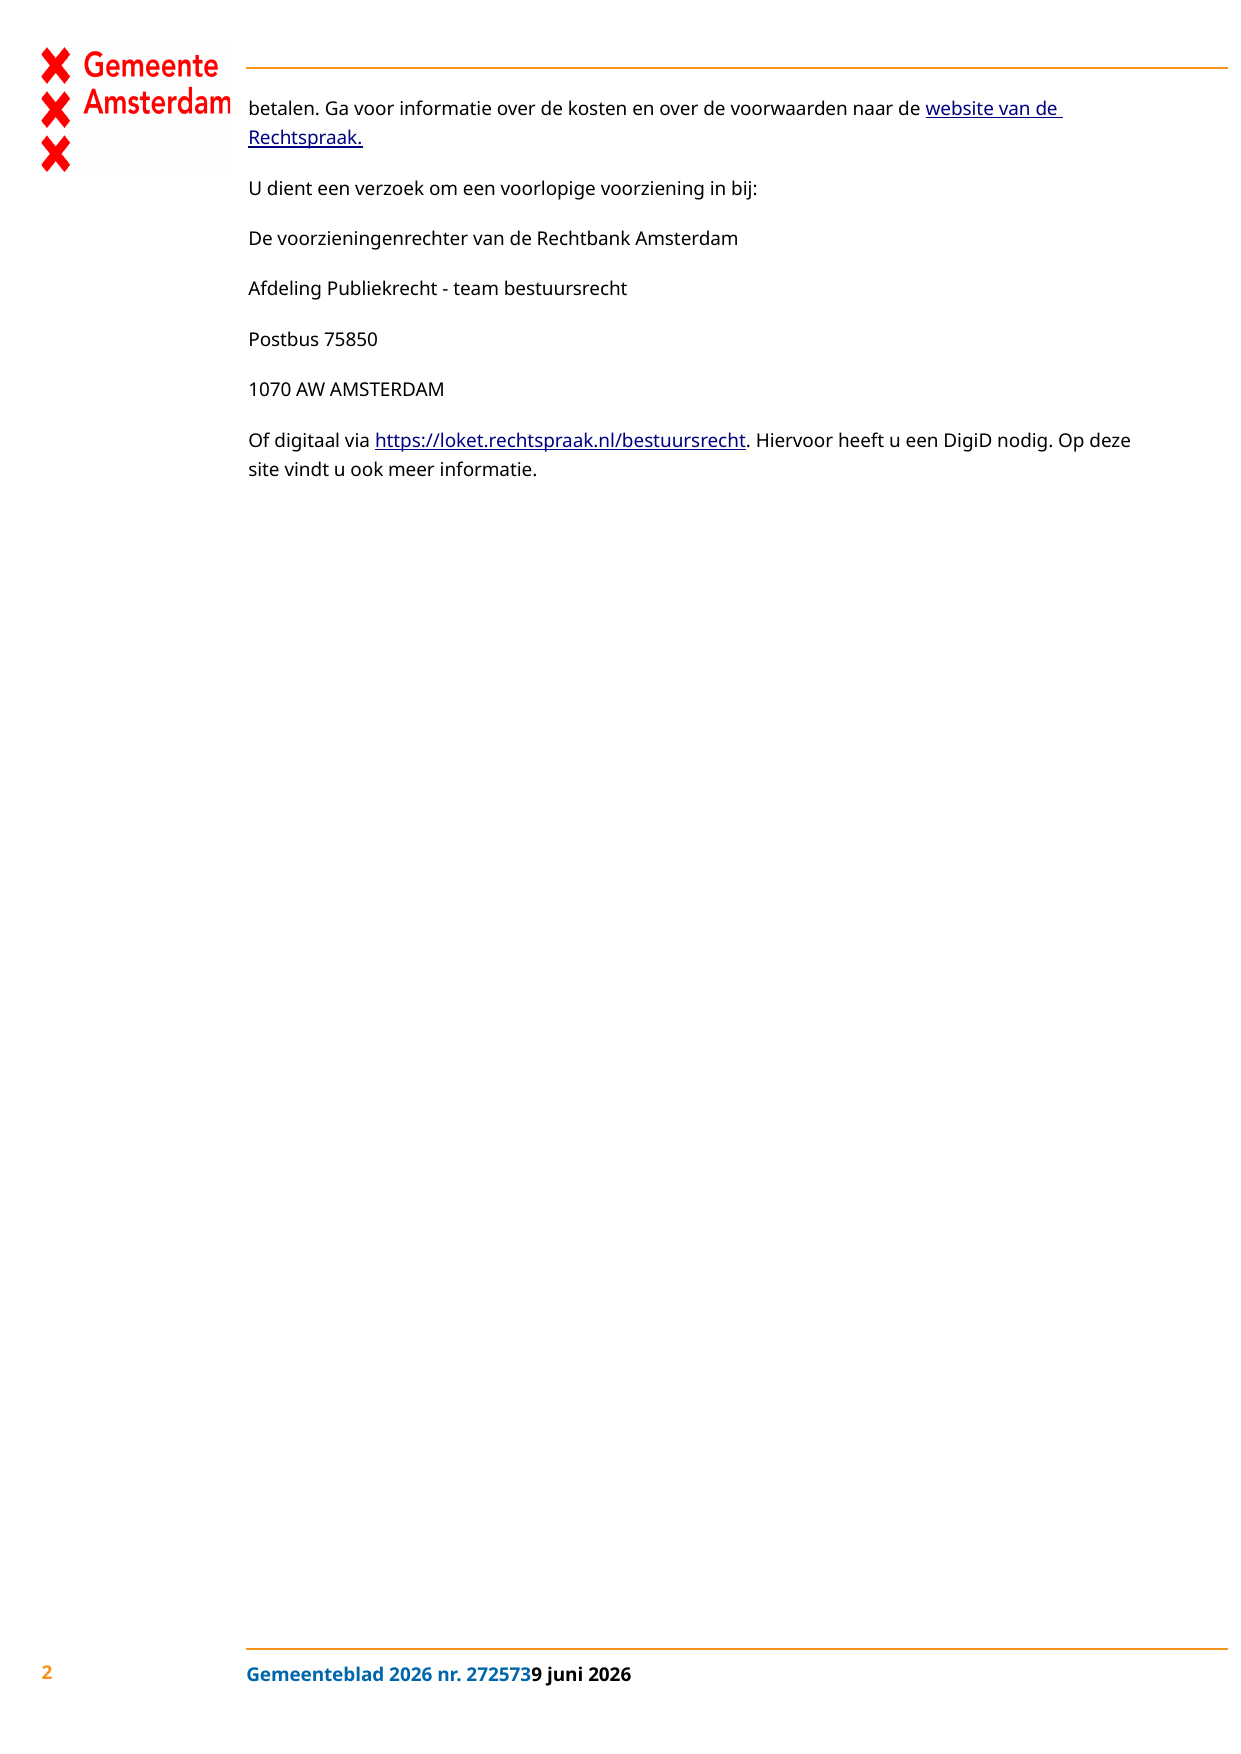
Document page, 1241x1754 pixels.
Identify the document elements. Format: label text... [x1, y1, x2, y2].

text U dient een verzoek om een voorlopige voorziening in bij: [248, 175, 1152, 201]
text Afdeling Publiekrecht - team bestuursrecht [248, 276, 1152, 301]
text De voorzieningenrechter van de Rechtbank Amsterdam [248, 225, 1152, 251]
picture [41, 47, 231, 172]
text Postbus 75850 [248, 326, 1152, 352]
text 1070 AW AMSTERDAM [248, 376, 1152, 402]
text Of digitaal via https://loket.rechtspraak.nl/bestuursrecht. Hiervoor heeft u een DigiD nodig. Op deze site vindt u ook meer informatie. [248, 427, 1152, 482]
text betalen. Ga voor informatie over de kosten en over de voorwaarden naar de website van de Rechtspraak. [248, 95, 1152, 150]
